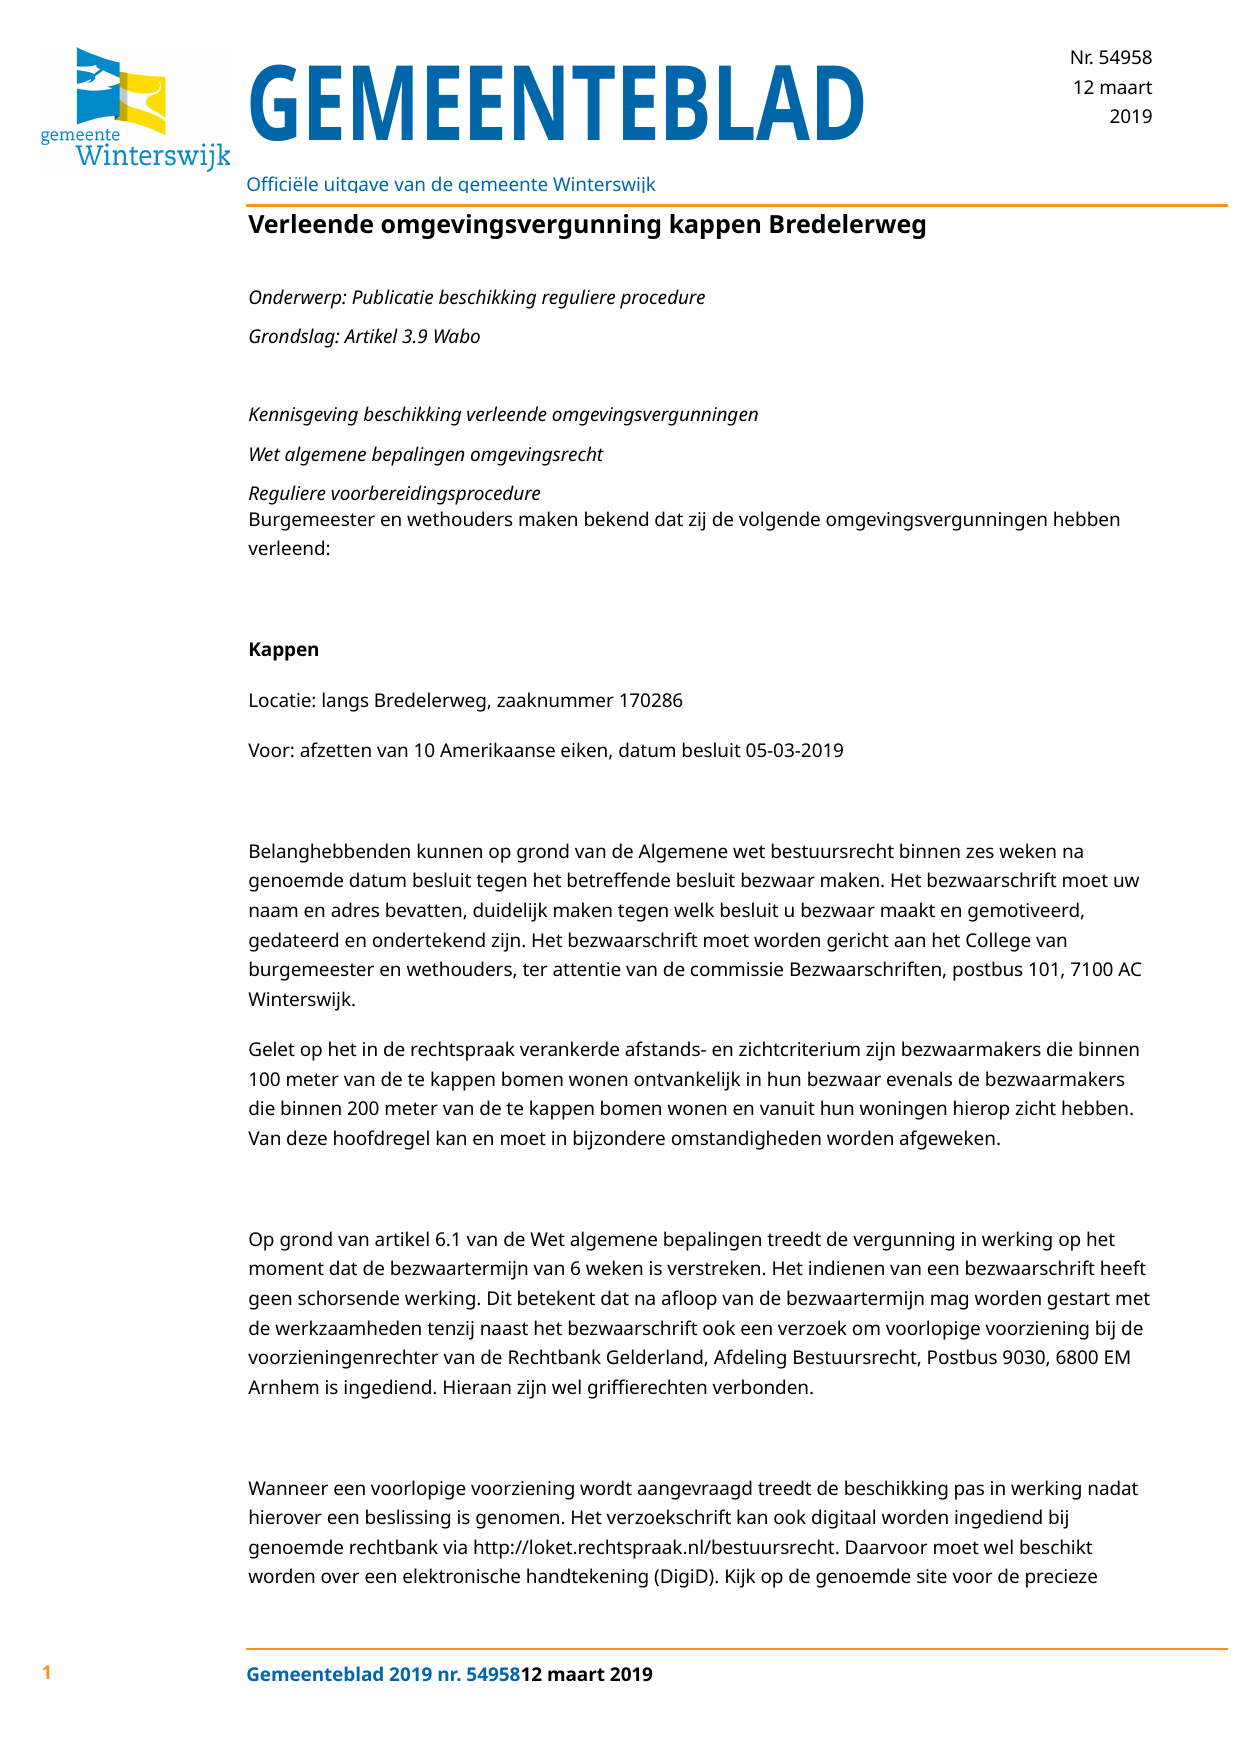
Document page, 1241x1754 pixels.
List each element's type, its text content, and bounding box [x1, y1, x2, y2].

text Locatie: langs Bredelerweg, zaaknummer 170286 [248, 687, 1152, 712]
text Voor: afzetten van 10 Amerikaanse eiken, datum besluit 05-03-2019 [248, 737, 1152, 763]
text Kennisgeving beschikking verleende omgevingsvergunningen [248, 402, 1152, 427]
text Op grond van artikel 6.1 van de Wet algemene bepalingen treedt de vergunning in werking op het moment dat de bezwaartermijn van 6 weken is verstreken. Het indienen van een bezwaarschrift heeft geen schorsende werking. Dit betekent dat na afloop van de bezwaartermijn mag worden gestart met de werkzaamheden tenzij naast het bezwaarschrift ook een verzoek om voorlopige voorziening bij de voorzieningenrechter van de Rechtbank Gelderland, Afdeling Bestuursrecht, Postbus 9030, 6800 EM Arnhem is ingediend. Hieraan zijn wel griffierechten verbonden. [248, 1226, 1152, 1399]
text Burgemeester en wethouders maken bekend dat zij de volgende omgevingsvergunningen hebben verleend: [248, 506, 1152, 561]
text Gelet op het in de rechtspraak verankerde afstands- en zichtcriterium zijn bezwaarmakers die binnen 100 meter van de te kappen bomen wonen ontvankelijk in hun bezwaar evenals de bezwaarmakers die binnen 200 meter van de te kappen bomen wonen en vanuit hun woningen hierop zicht hebben. Van deze hoofdregel kan en moet in bijzondere omstandigheden worden afgeweken. [248, 1036, 1152, 1151]
text Wanneer een voorlopige voorziening wordt aangevraagd treedt de beschikking pas in werking nadat hierover een beslissing is genomen. Het verzoekschrift kan ook digitaal worden ingediend bij genoemde rechtbank via http://loket.rechtspraak.nl/bestuursrecht. Daarvoor moet wel beschikt worden over een elektronische handtekening (DigiD). Kijk op de genoemde site voor de precieze [248, 1475, 1152, 1589]
text Verleende omgevingsvergunning kappen Bredelerweg [248, 207, 1152, 241]
text Grondslag: Artikel 3.9 Wabo [248, 323, 1152, 349]
text Reguliere voorbereidingsprocedure [248, 480, 1152, 506]
picture [225, 153, 231, 162]
text Wet algemene bepalingen omgevingsrecht [248, 441, 1152, 467]
text Onderwerp: Publicatie beschikking reguliere procedure [248, 284, 1152, 309]
text Kappen [248, 636, 1152, 662]
picture [41, 47, 231, 172]
text Belanghebbenden kunnen op grond van de Algemene wet bestuursrecht binnen zes weken na genoemde datum besluit tegen het betreffende besluit bezwaar maken. Het bezwaarschrift moet uw naam en adres bevatten, duidelijk maken tegen welk besluit u bezwaar maakt en gemotiveerd, gedateerd en ondertekend zijn. Het bezwaarschrift moet worden gericht aan het College van burgemeester en wethouders, ter attentie van de commissie Bezwaarschriften, postbus 101, 7100 AC Winterswijk. [248, 838, 1152, 1012]
